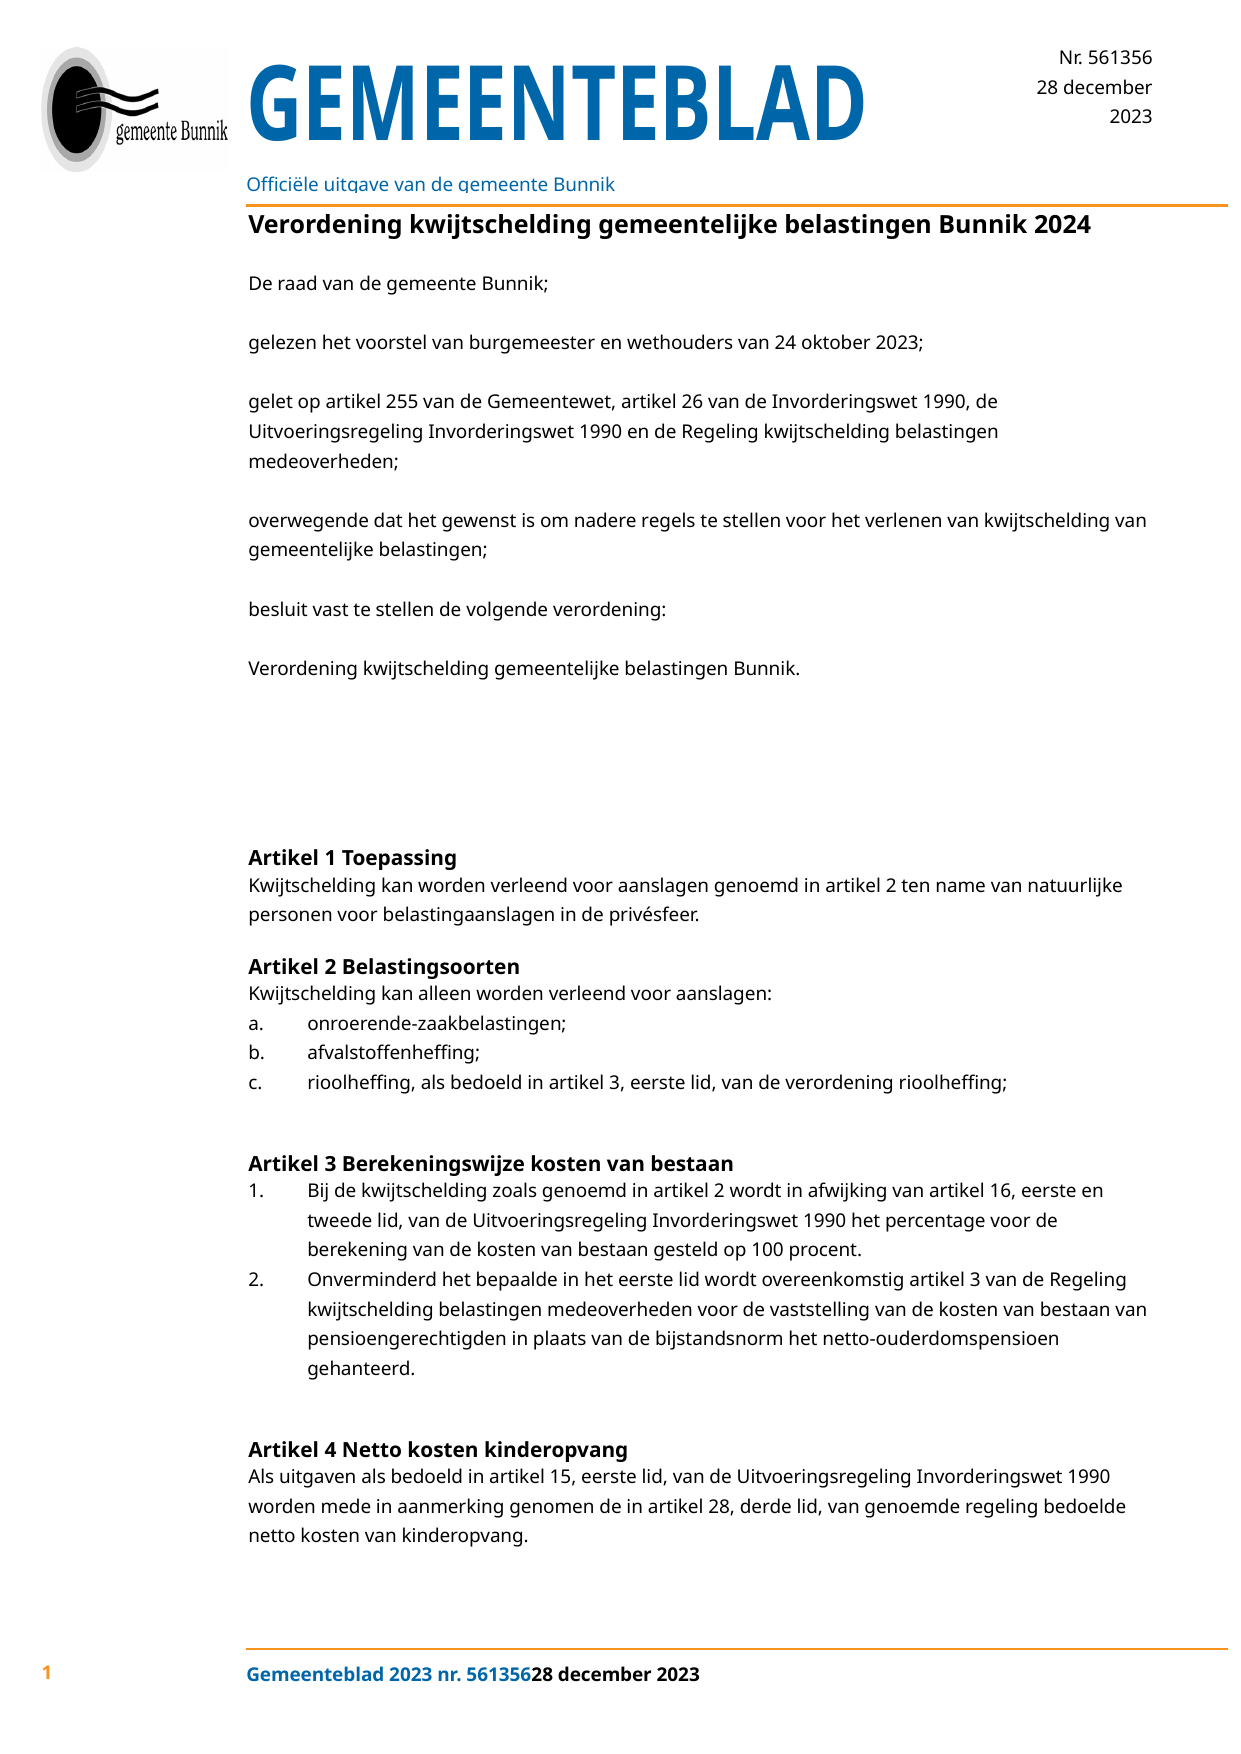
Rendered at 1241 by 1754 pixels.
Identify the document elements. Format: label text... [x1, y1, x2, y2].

text Kwijtschelding kan alleen worden verleend voor aanslagen: [248, 980, 1152, 1006]
text Kwijtschelding kan worden verleend voor aanslagen genoemd in artikel 2 ten name van natuurlijke personen voor belastingaanslagen in de privésfeer. [248, 872, 1152, 927]
text Verordening kwijtschelding gemeentelijke belastingen Bunnik. [248, 655, 1152, 681]
text gelet op artikel 255 van de Gemeentewet, artikel 26 van de Invorderingswet 1990, de Uitvoeringsregeling Invorderingswet 1990 en de Regeling kwijtschelding belastingen medeoverheden; [248, 389, 1152, 473]
list afvalstoffenheffing; [248, 1039, 1152, 1065]
picture [41, 47, 231, 172]
list Bij de kwijtschelding zoals genoemd in artikel 2 wordt in afwijking van artikel 16, eerste en tweede lid, van de Uitvoeringsregeling Invorderingswet 1990 het percentage voor de berekening van de kosten van bestaan gesteld op 100 procent. [248, 1177, 1152, 1262]
text Artikel 3 Berekeningswijze kosten van bestaan [248, 1149, 1152, 1177]
list Onverminderd het bepaalde in het eerste lid wordt overeenkomstig artikel 3 van de Regeling kwijtschelding belastingen medeoverheden voor de vaststelling van de kosten van bestaan van pensioengerechtigden in plaats van de bijstandsnorm het netto-ouderdomspensioen gehanteerd. [248, 1266, 1152, 1381]
text Artikel 1 Toepassing [248, 843, 1152, 872]
text besluit vast te stellen de volgende verordening: [248, 596, 1152, 621]
text De raad van de gemeente Bunnik; [248, 270, 1152, 296]
text Als uitgaven als bedoeld in artikel 15, eerste lid, van de Uitvoeringsregeling Invorderingswet 1990 worden mede in aanmerking genomen de in artikel 28, derde lid, van genoemde regeling bedoelde netto kosten van kinderopvang. [248, 1463, 1152, 1548]
text Artikel 2 Belastingsoorten [248, 952, 1152, 980]
text overwegende dat het gewenst is om nadere regels te stellen voor het verlenen van kwijtschelding van gemeentelijke belastingen; [248, 507, 1152, 562]
text Artikel 4 Netto kosten kinderopvang [248, 1435, 1152, 1463]
text gelezen het voorstel van burgemeester en wethouders van 24 oktober 2023; [248, 329, 1152, 355]
text Verordening kwijtschelding gemeentelijke belastingen Bunnik 2024 [248, 207, 1152, 241]
list onroerende-zaakbelastingen; [248, 1010, 1152, 1036]
list rioolheffing, als bedoeld in artikel 3, eerste lid, van de verordening rioolheffing; [248, 1069, 1152, 1095]
